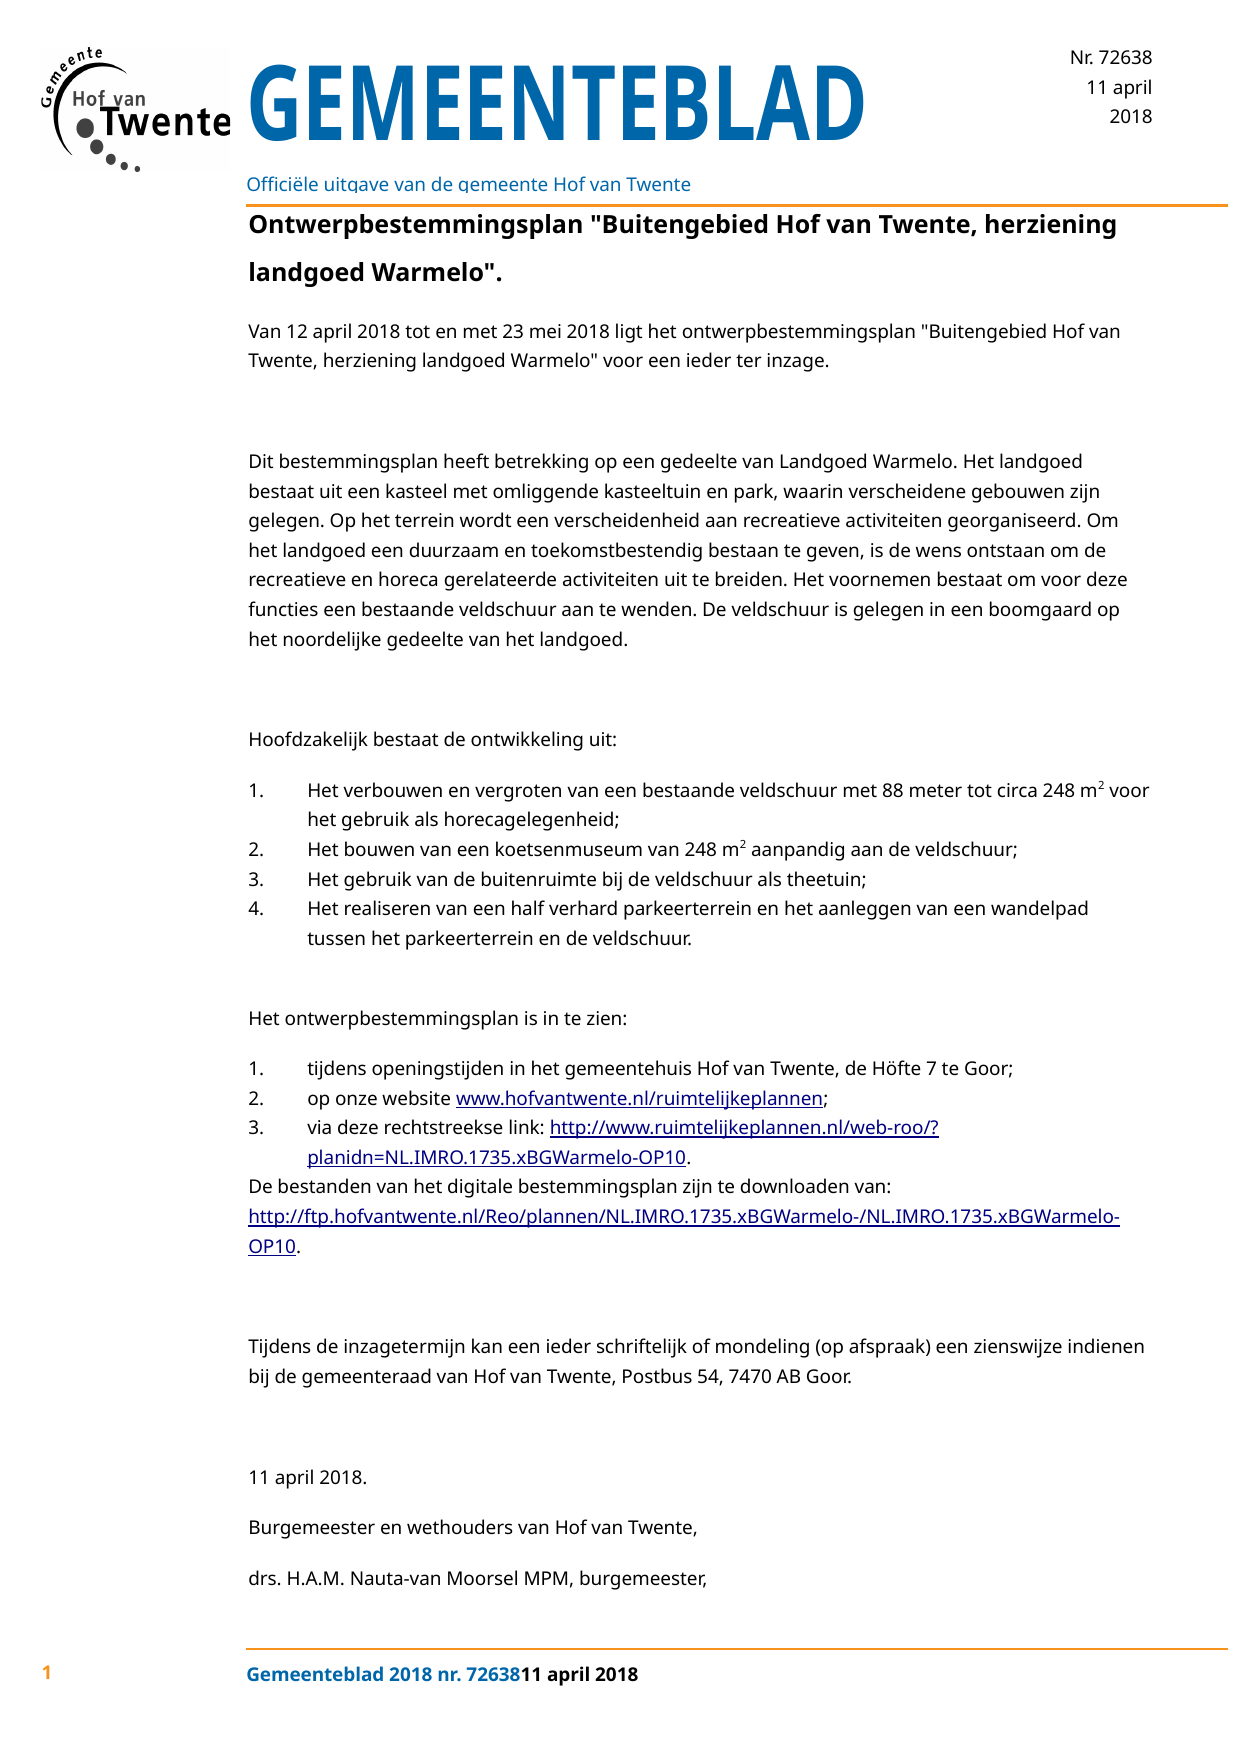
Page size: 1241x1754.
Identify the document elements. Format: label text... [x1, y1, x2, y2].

list op onze website www.hofvantwente.nl/ruimtelijkeplannen; [248, 1085, 1152, 1111]
list tijdens openingstijden in het gemeentehuis Hof van Twente, de Höfte 7 te Goor; [248, 1055, 1152, 1081]
list Het gebruik van de buitenruimte bij de veldschuur als theetuin; [248, 866, 1152, 892]
text drs. H.A.M. Nauta-van Moorsel MPM, burgemeester, [248, 1565, 1152, 1591]
list via deze rechtstreekse link: http://www.ruimtelijkeplannen.nl/web-roo/?planidn=NL.IMRO.1735.xBGWarmelo-OP10. [248, 1114, 1152, 1170]
picture [41, 47, 231, 172]
text Van 12 april 2018 tot en met 23 mei 2018 ligt het ontwerpbestemmingsplan "Buitengebied Hof van Twente, herziening landgoed Warmelo" voor een ieder ter inzage. [248, 318, 1152, 373]
text 11 april 2018. [248, 1464, 1152, 1490]
text Het ontwerpbestemmingsplan is in te zien: [248, 1005, 1152, 1031]
text De bestanden van het digitale bestemmingsplan zijn te downloaden van: http://ftp.hofvantwente.nl/Reo/plannen/NL.IMRO.1735.xBGWarmelo-/NL.IMRO.1735.xBGWarmelo-OP10. [248, 1174, 1152, 1259]
text Hoofdzakelijk bestaat de ontwikkeling uit: [248, 727, 1152, 752]
text Dit bestemmingsplan heeft betrekking op een gedeelte van Landgoed Warmelo. Het landgoed bestaat uit een kasteel met omliggende kasteeltuin en park, waarin verscheidene gebouwen zijn gelegen. Op het terrein wordt een verscheidenheid aan recreatieve activiteiten georganiseerd. Om het landgoed een duurzaam en toekomstbestendig bestaan te geven, is de wens ontstaan om de recreatieve en horeca gerelateerde activiteiten uit te breiden. Het voornemen bestaat om voor deze functies een bestaande veldschuur aan te wenden. De veldschuur is gelegen in een boomgaard op het noordelijke gedeelte van het landgoed. [248, 448, 1152, 652]
text Burgemeester en wethouders van Hof van Twente, [248, 1514, 1152, 1540]
text Ontwerpbestemmingsplan "Buitengebied Hof van Twente, herziening landgoed Warmelo". [248, 207, 1152, 288]
list Het realiseren van een half verhard parkeerterrein en het aanleggen van een wandelpad tussen het parkeerterrein en de veldschuur. [248, 895, 1152, 951]
list Het verbouwen en vergroten van een bestaande veldschuur met 88 meter tot circa 248 m2 voor het gebruik als horecagelegenheid; [248, 777, 1152, 832]
list Het bouwen van een koetsenmuseum van 248 m2 aanpandig aan de veldschuur; [248, 836, 1152, 862]
text Tijdens de inzagetermijn kan een ieder schriftelijk of mondeling (op afspraak) een zienswijze indienen bij de gemeenteraad van Hof van Twente, Postbus 54, 7470 AB Goor. [248, 1334, 1152, 1389]
